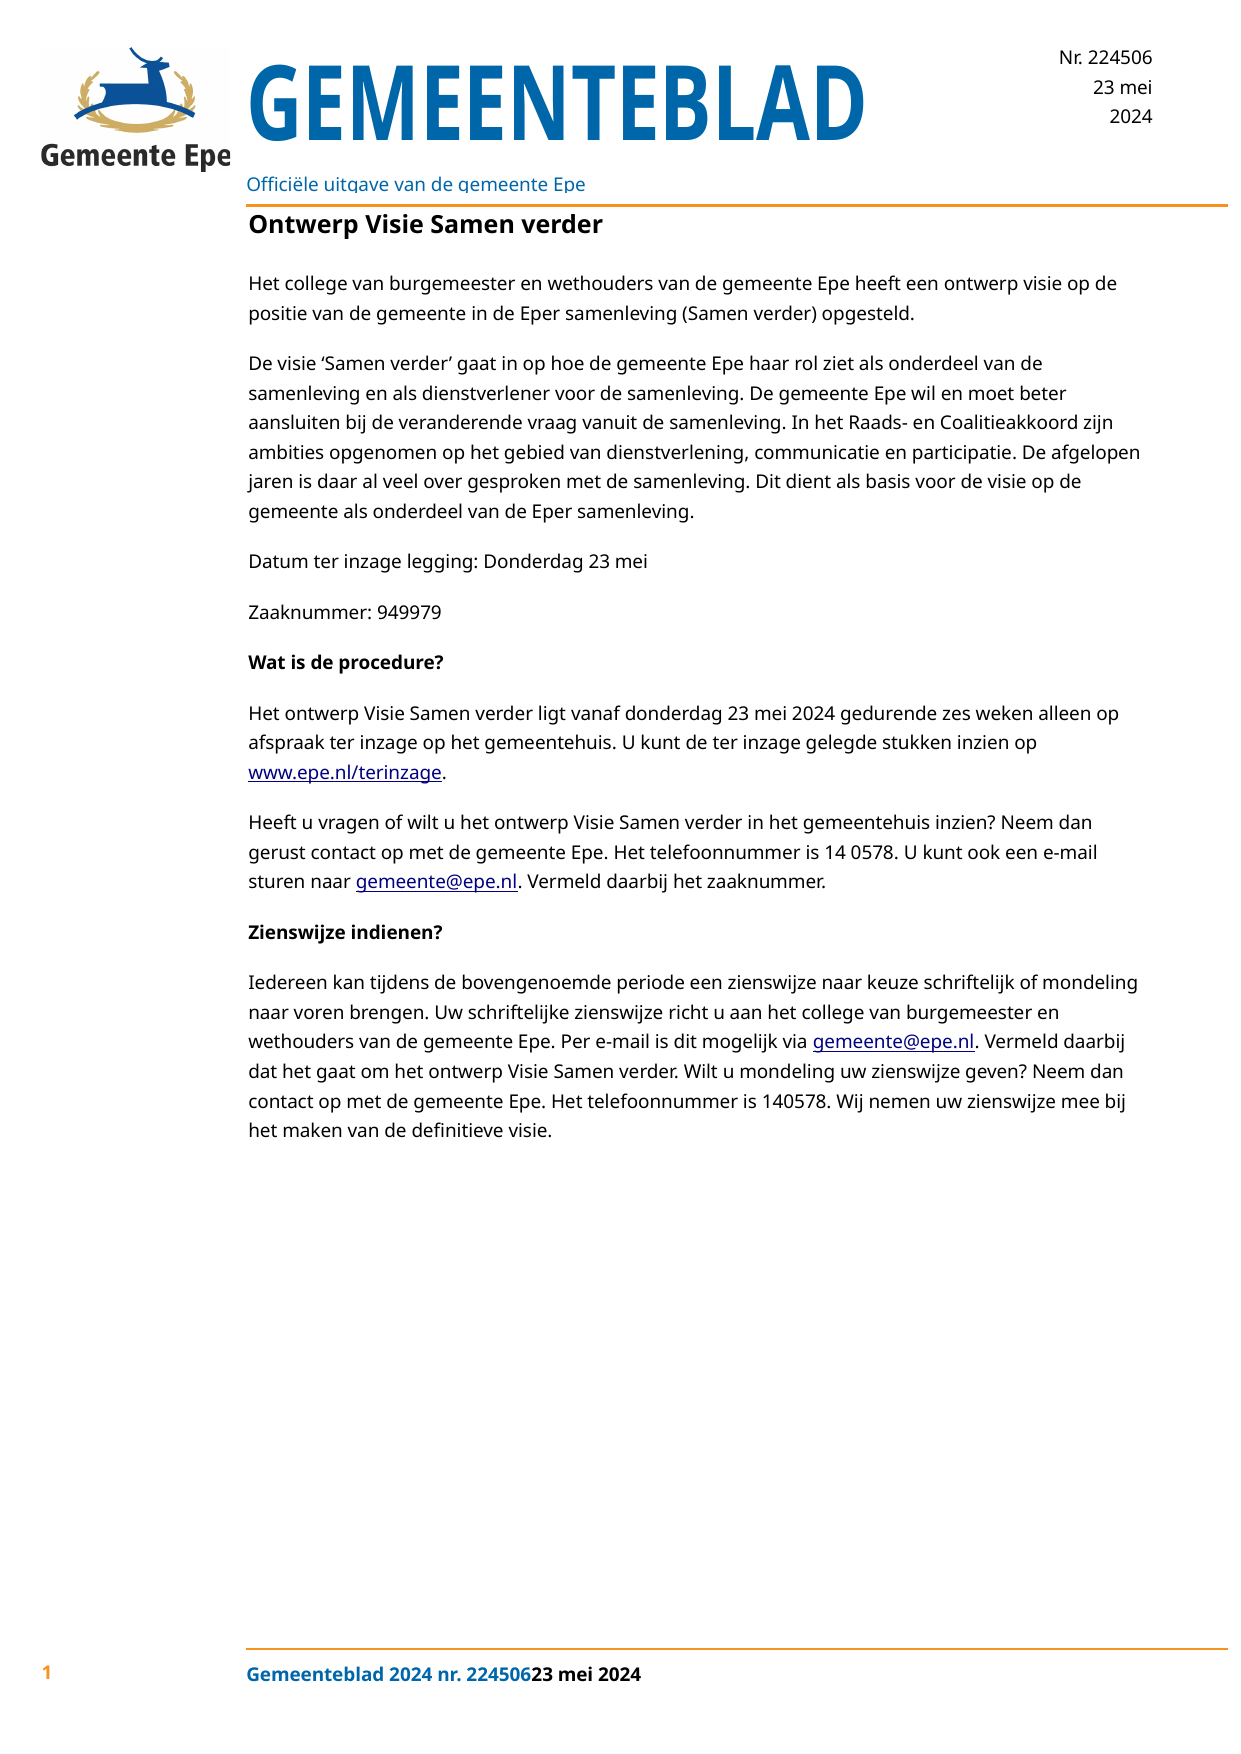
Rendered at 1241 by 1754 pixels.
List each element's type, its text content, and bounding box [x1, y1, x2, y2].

text Zienswijze indienen? [248, 919, 1152, 945]
text Het ontwerp Visie Samen verder ligt vanaf donderdag 23 mei 2024 gedurende zes weken alleen op afspraak ter inzage op het gemeentehuis. U kunt de ter inzage gelegde stukken inzien op www.epe.nl/terinzage. [248, 700, 1152, 785]
text Datum ter inzage legging: Donderdag 23 mei [248, 549, 1152, 574]
text Het college van burgemeester en wethouders van de gemeente Epe heeft een ontwerp visie op de positie van de gemeente in de Eper samenleving (Samen verder) opgesteld. [248, 270, 1152, 326]
text Wat is de procedure? [248, 649, 1152, 675]
text Zaaknummer: 949979 [248, 599, 1152, 625]
text Heeft u vragen of wilt u het ontwerp Visie Samen verder in het gemeentehuis inzien? Neem dan gerust contact op met de gemeente Epe. Het telefoonnummer is 14 0578. U kunt ook een e-mail sturen naar gemeente@epe.nl. Vermeld daarbij het zaaknummer. [248, 809, 1152, 894]
text Iedereen kan tijdens de bovengenoemde periode een zienswijze naar keuze schriftelijk of mondeling naar voren brengen. Uw schriftelijke zienswijze richt u aan het college van burgemeester en wethouders van de gemeente Epe. Per e-mail is dit mogelijk via gemeente@epe.nl. Vermeld daarbij dat het gaat om het ontwerp Visie Samen verder. Wilt u mondeling uw zienswijze geven? Neem dan contact op met de gemeente Epe. Het telefoonnummer is 140578. Wij nemen uw zienswijze mee bij het maken van de definitieve visie. [248, 969, 1152, 1143]
text Ontwerp Visie Samen verder [248, 207, 1152, 241]
text De visie ‘Samen verder’ gaat in op hoe de gemeente Epe haar rol ziet als onderdeel van de samenleving en als dienstverlener voor de samenleving. De gemeente Epe wil en moet beter aansluiten bij de veranderende vraag vanuit de samenleving. In het Raads- en Coalitieakkoord zijn ambities opgenomen op het gebied van dienstverlening, communicatie en participatie. De afgelopen jaren is daar al veel over gesproken met de samenleving. Dit dient als basis voor de visie op de gemeente als onderdeel van de Eper samenleving. [248, 350, 1152, 524]
picture [41, 47, 231, 172]
